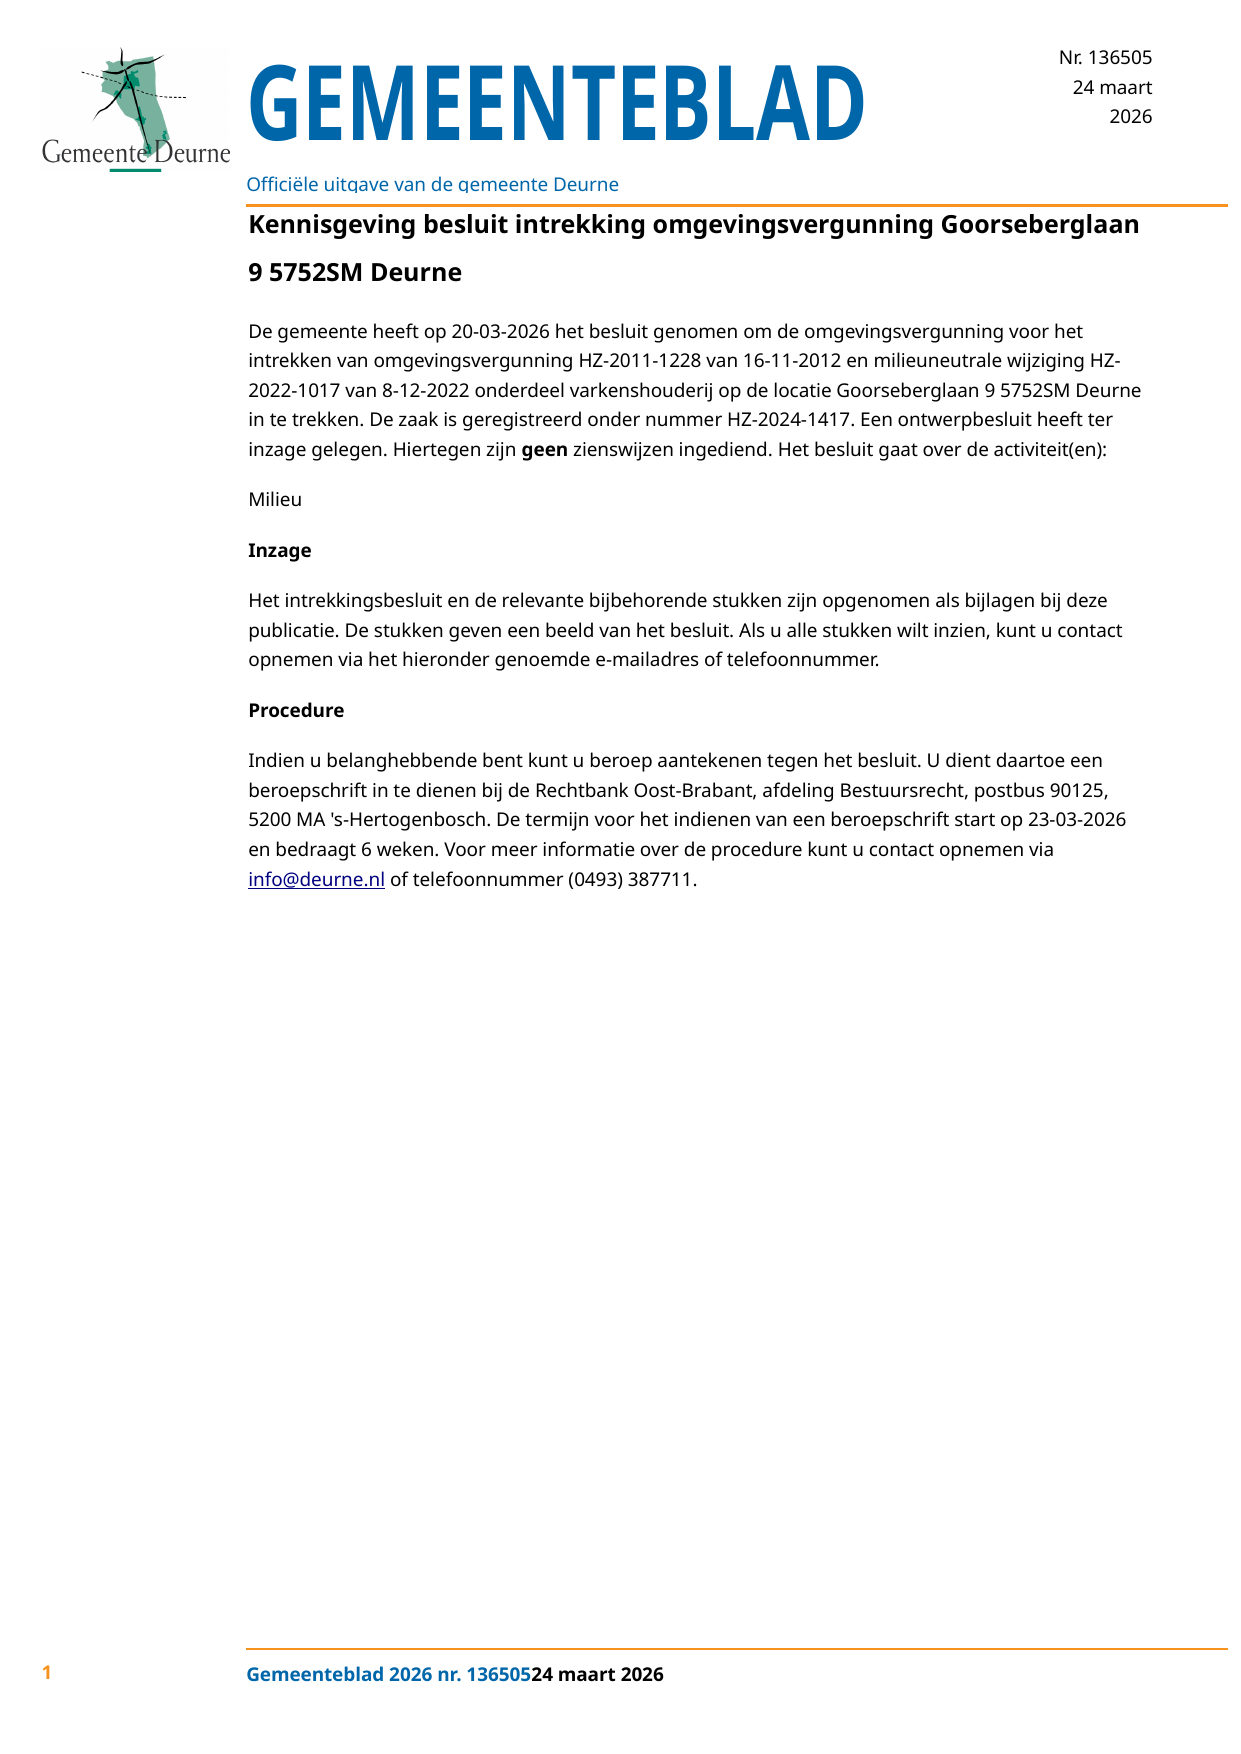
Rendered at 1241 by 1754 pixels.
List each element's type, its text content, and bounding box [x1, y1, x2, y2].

text Milieu [248, 487, 1152, 512]
text Procedure [248, 697, 1152, 723]
text Inzage [248, 537, 1152, 563]
text Indien u belanghebbende bent kunt u beroep aantekenen tegen het besluit. U dient daartoe een beroepschrift in te dienen bij de Rechtbank Oost-Brabant, afdeling Bestuursrecht, postbus 90125, 5200 MA 's-Hertogenbosch. De termijn voor het indienen van een beroepschrift start op 23-03-2026 en bedraagt 6 weken. Voor meer informatie over de procedure kunt u contact opnemen via info@deurne.nl of telefoonnummer (0493) 387711. [248, 747, 1152, 892]
text Het intrekkingsbesluit en de relevante bijbehorende stukken zijn opgenomen als bijlagen bij deze publicatie. De stukken geven een beeld van het besluit. Als u alle stukken wilt inzien, kunt u contact opnemen via het hieronder genoemde e-mailadres of telefoonnummer. [248, 587, 1152, 672]
picture [41, 47, 231, 172]
text De gemeente heeft op 20-03-2026 het besluit genomen om de omgevingsvergunning voor het intrekken van omgevingsvergunning HZ-2011-1228 van 16-11-2012 en milieuneutrale wijziging HZ-2022-1017 van 8-12-2022 onderdeel varkenshouderij op de locatie Goorseberglaan 9 5752SM Deurne in te trekken. De zaak is geregistreerd onder nummer HZ-2024-1417. Een ontwerpbesluit heeft ter inzage gelegen. Hiertegen zijn geen zienswijzen ingediend. Het besluit gaat over de activiteit(en): [248, 318, 1152, 462]
text Kennisgeving besluit intrekking omgevingsvergunning Goorseberglaan 9 5752SM Deurne [248, 207, 1152, 288]
